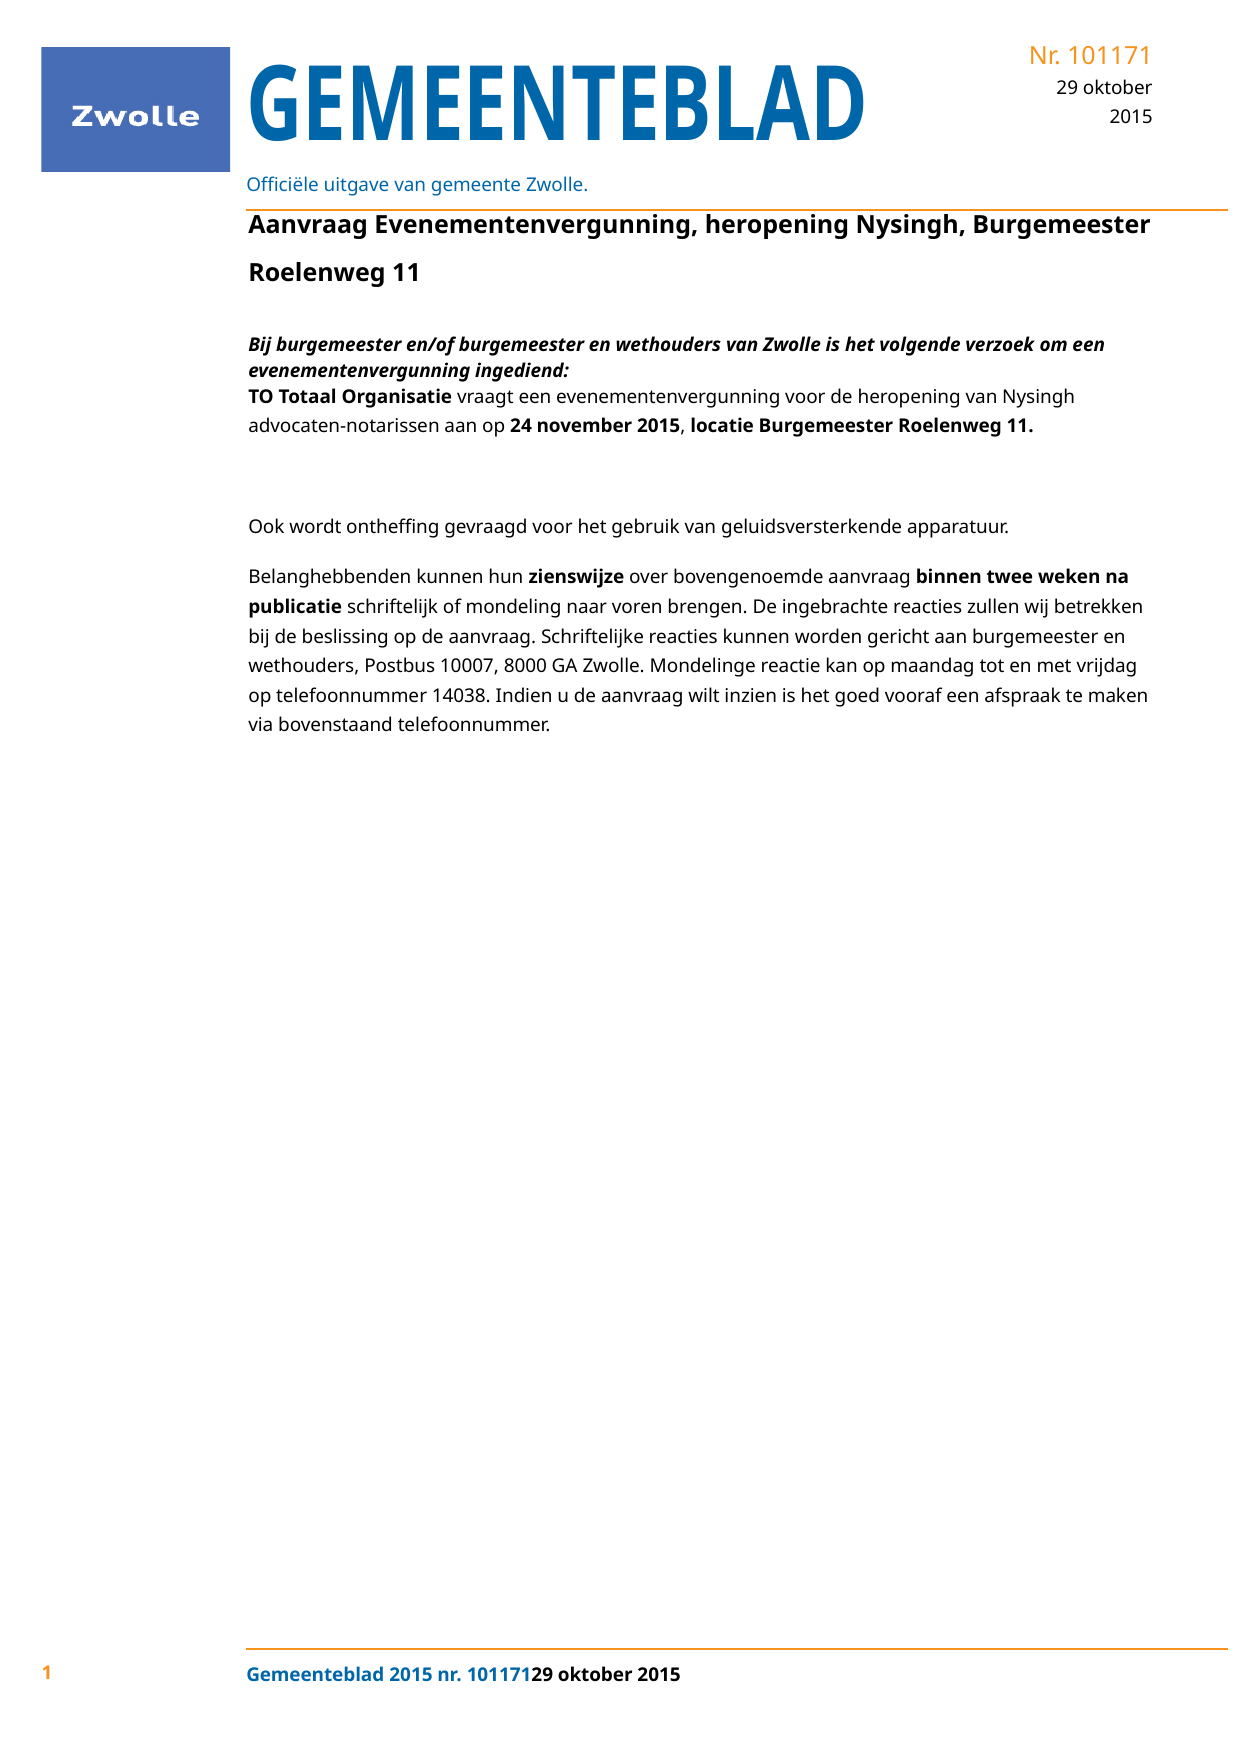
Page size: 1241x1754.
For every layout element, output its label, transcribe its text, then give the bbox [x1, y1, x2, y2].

text Aanvraag Evenementenvergunning, heropening Nysingh, Burgemeester Roelenweg 11 [248, 211, 1152, 288]
picture [41, 47, 231, 172]
text Ook wordt ontheffing gevraagd voor het gebruik van geluidsversterkende apparatuur. [248, 513, 1152, 539]
text Belanghebbenden kunnen hun zienswijze over bovengenoemde aanvraag binnen twee weken na publicatie schriftelijk of mondeling naar voren brengen. De ingebrachte reacties zullen wij betrekken bij de beslissing op de aanvraag. Schriftelijke reacties kunnen worden gericht aan burgemeester en wethouders, Postbus 10007, 8000 GA Zwolle. Mondelinge reactie kan op maandag tot en met vrijdag op telefoonnummer 14038. Indien u de aanvraag wilt inzien is het goed vooraf een afspraak te maken via bovenstaand telefoonnummer. [248, 564, 1152, 737]
text TO Totaal Organisatie vraagt een evenementenvergunning voor de heropening van Nysingh advocaten-notarissen aan op 24 november 2015, locatie Burgemeester Roelenweg 11. [248, 383, 1152, 438]
text Bij burgemeester en/of burgemeester en wethouders van Zwolle is het volgende verzoek om een evenementenvergunning ingediend: [248, 331, 1152, 383]
